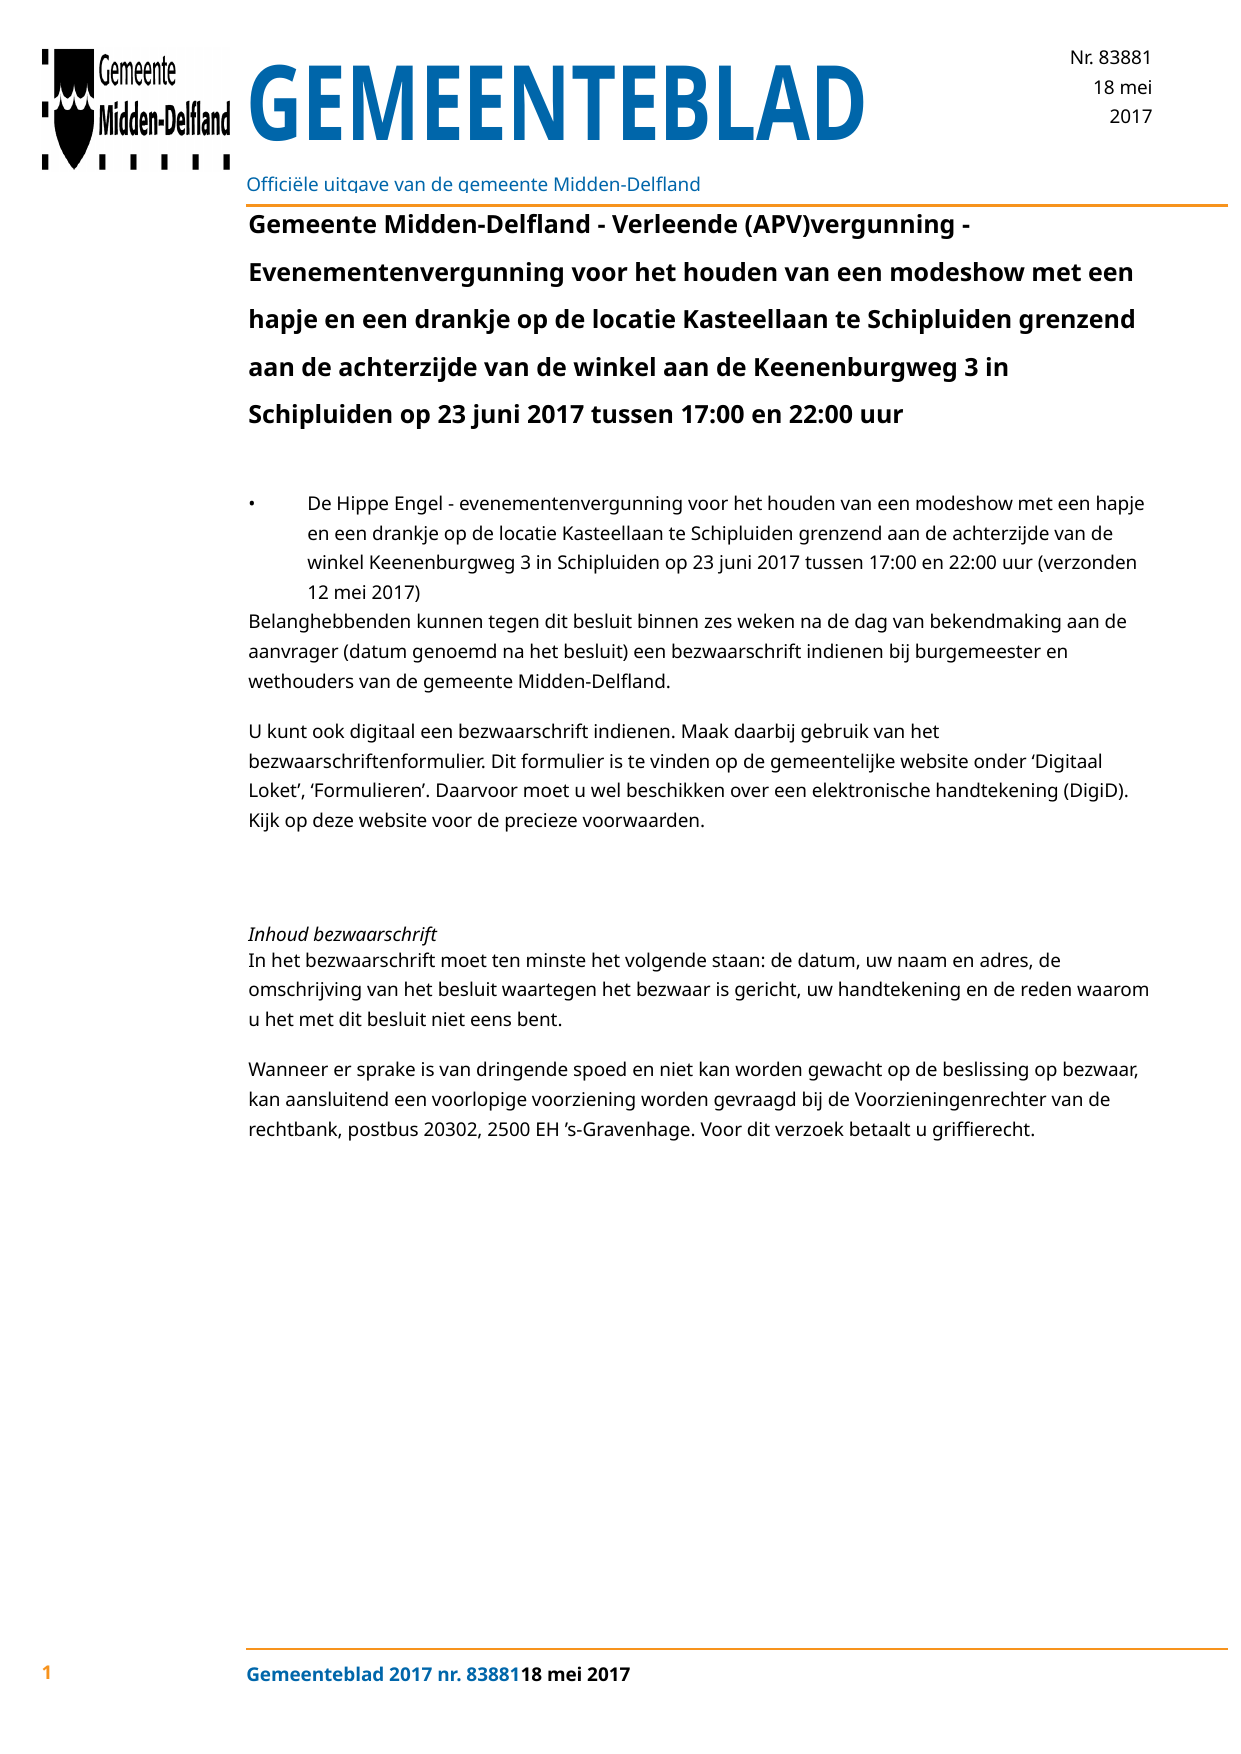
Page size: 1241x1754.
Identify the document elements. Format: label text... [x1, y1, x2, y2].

text Wanneer er sprake is van dringende spoed en niet kan worden gewacht op de beslissing op bezwaar, kan aansluitend een voorlopige voorziening worden gevraagd bij de Voorzieningenrechter van de rechtbank, postbus 20302, 2500 EH ’s-Gravenhage. Voor dit verzoek betaalt u griffierecht. [248, 1057, 1152, 1142]
list De Hippe Engel - evenementenvergunning voor het houden van een modeshow met een hapje en een drankje op de locatie Kasteellaan te Schipluiden grenzend aan de achterzijde van de winkel Keenenburgweg 3 in Schipluiden op 23 juni 2017 tussen 17:00 en 22:00 uur (verzonden 12 mei 2017) [248, 490, 1152, 605]
text Inhoud bezwaarschrift [248, 921, 1152, 947]
text Gemeente Midden-Delfland - Verleende (APV)vergunning - Evenementenvergunning voor het houden van een modeshow met een hapje en een drankje op de locatie Kasteellaan te Schipluiden grenzend aan de achterzijde van de winkel aan de Keenenburgweg 3 in Schipluiden op 23 juni 2017 tussen 17:00 en 22:00 uur [248, 207, 1152, 431]
text In het bezwaarschrift moet ten minste het volgende staan: de datum, uw naam en adres, de omschrijving van het besluit waartegen het bezwaar is gericht, uw handtekening en de reden waarom u het met dit besluit niet eens bent. [248, 947, 1152, 1032]
text Belanghebbenden kunnen tegen dit besluit binnen zes weken na de dag van bekendmaking aan de aanvrager (datum genoemd na het besluit) een bezwaarschrift indienen bij burgemeester en wethouders van de gemeente Midden-Delfland. [248, 609, 1152, 693]
text U kunt ook digitaal een bezwaarschrift indienen. Maak daarbij gebruik van het bezwaarschriftenformulier. Dit formulier is te vinden op de gemeentelijke website onder ‘Digitaal Loket’, ‘Formulieren’. Daarvoor moet u wel beschikken over een elektronische handtekening (DigiD). Kijk op deze website voor de precieze voorwaarden. [248, 718, 1152, 833]
picture [41, 47, 231, 172]
